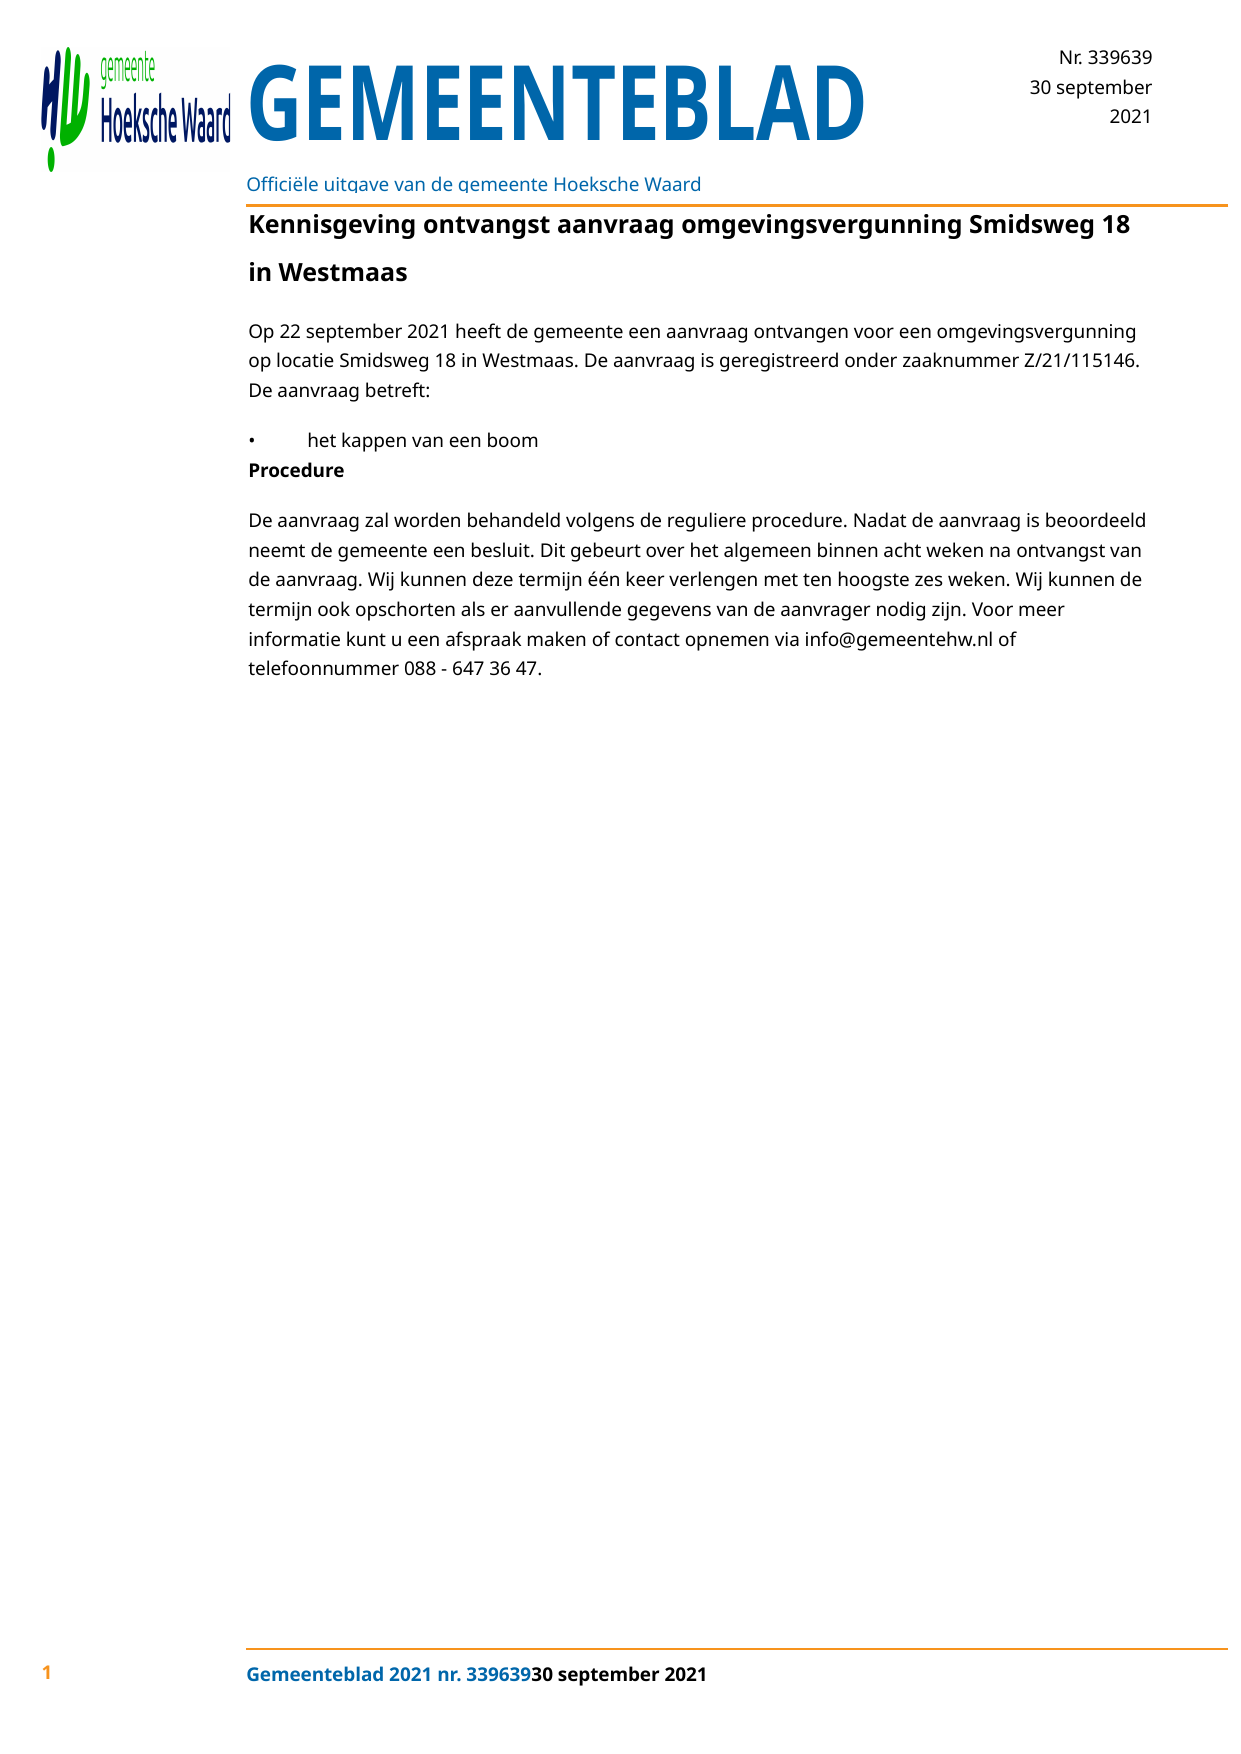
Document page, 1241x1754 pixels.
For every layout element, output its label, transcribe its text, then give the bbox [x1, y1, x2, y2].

text De aanvraag zal worden behandeld volgens de reguliere procedure. Nadat de aanvraag is beoordeeld neemt de gemeente een besluit. Dit gebeurt over het algemeen binnen acht weken na ontvangst van de aanvraag. Wij kunnen deze termijn één keer verlengen met ten hoogste zes weken. Wij kunnen de termijn ook opschorten als er aanvullende gegevens van de aanvrager nodig zijn. Voor meer informatie kunt u een afspraak maken of contact opnemen via info@gemeentehw.nl of telefoonnummer 088 - 647 36 47. [248, 507, 1152, 681]
text Kennisgeving ontvangst aanvraag omgevingsvergunning Smidsweg 18 in Westmaas [248, 207, 1152, 288]
picture [41, 47, 231, 172]
list het kappen van een boom [248, 427, 1152, 453]
text Op 22 september 2021 heeft de gemeente een aanvraag ontvangen voor een omgevingsvergunning op locatie Smidsweg 18 in Westmaas. De aanvraag is geregistreerd onder zaaknummer Z/21/115146. De aanvraag betreft: [248, 318, 1152, 403]
text Procedure [248, 457, 1152, 483]
